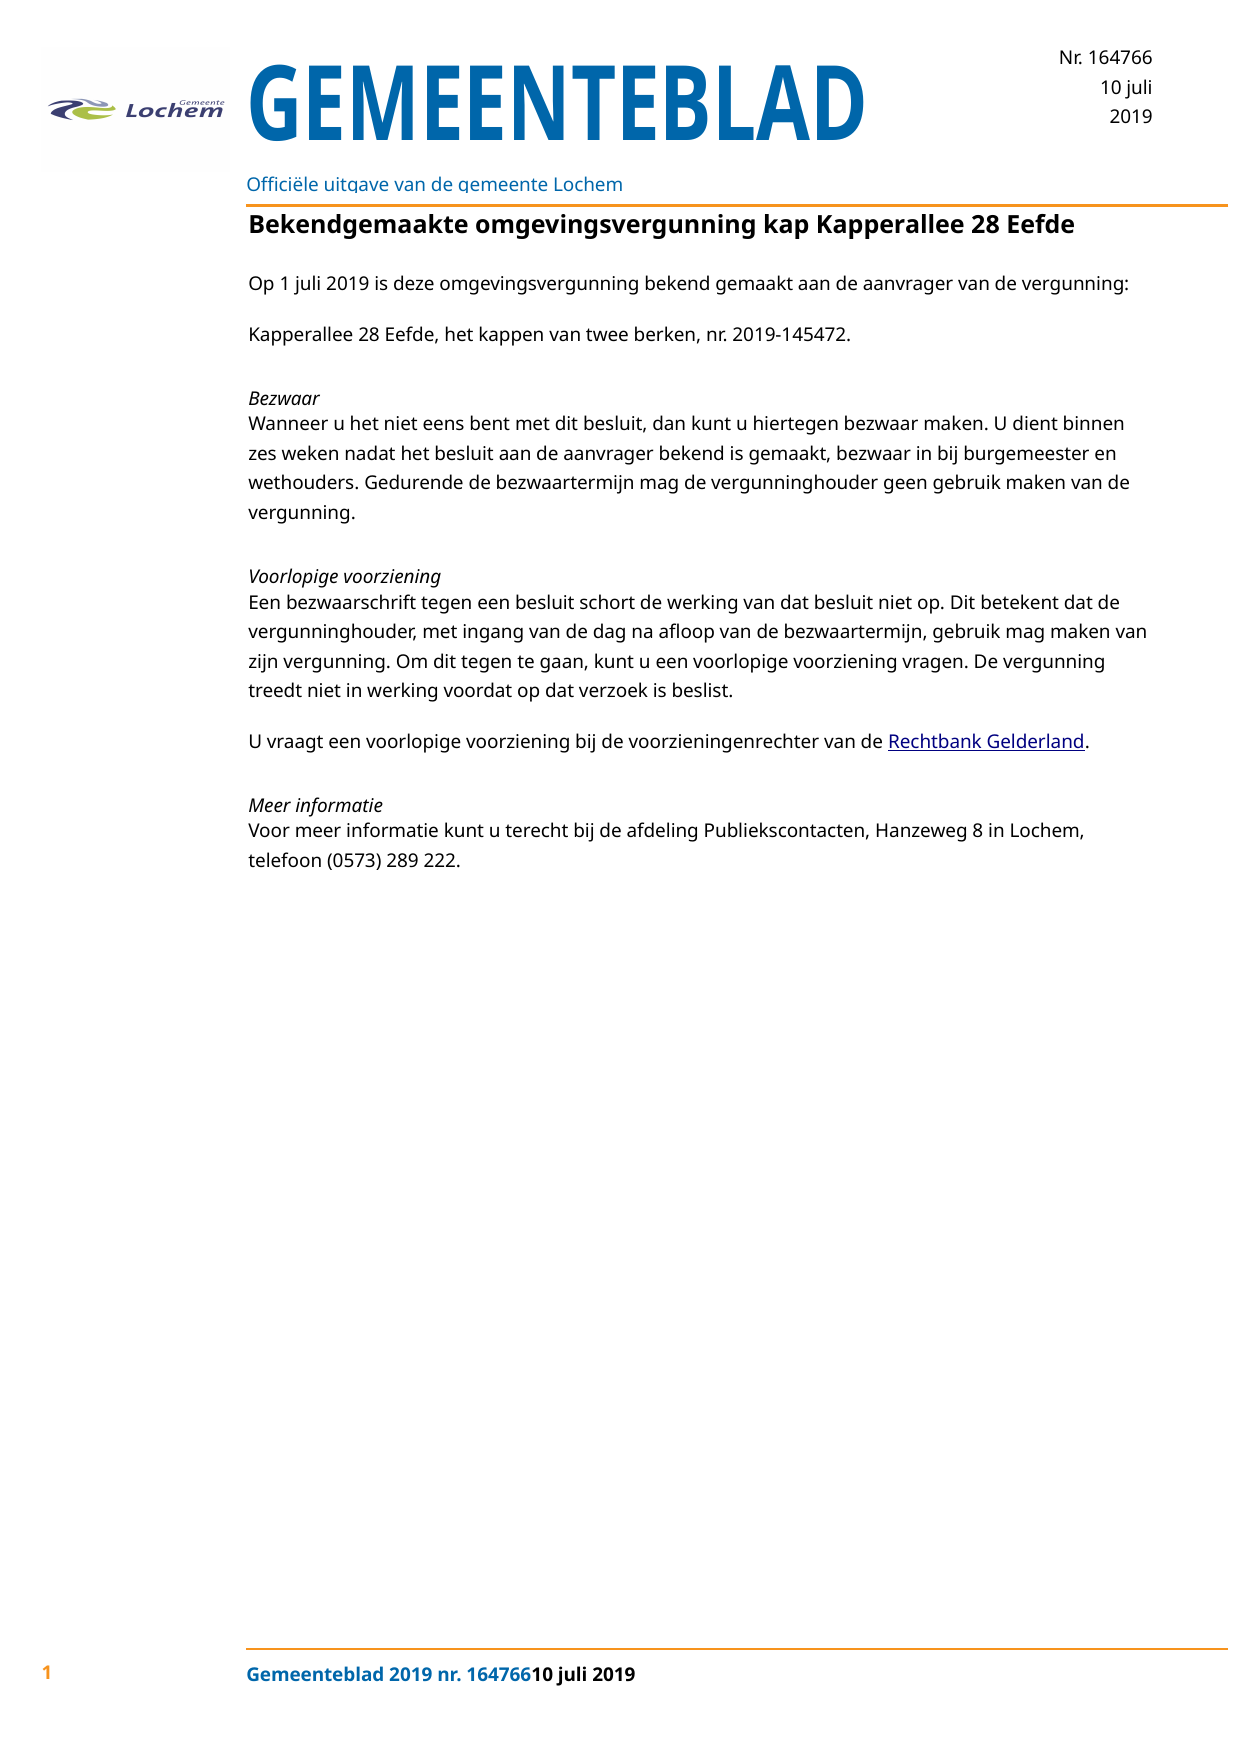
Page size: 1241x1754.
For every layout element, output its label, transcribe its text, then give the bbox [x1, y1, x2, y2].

text Op 1 juli 2019 is deze omgevingsvergunning bekend gemaakt aan de aanvrager van de vergunning: [248, 270, 1152, 296]
text Voor meer informatie kunt u terecht bij de afdeling Publiekscontacten, Hanzeweg 8 in Lochem, telefoon (0573) 289 222. [248, 818, 1152, 873]
text U vraagt een voorlopige voorziening bij de voorzieningenrechter van de Rechtbank Gelderland. [248, 728, 1152, 754]
text Bezwaar [248, 385, 1152, 410]
picture [41, 47, 231, 172]
text Wanneer u het niet eens bent met dit besluit, dan kunt u hiertegen bezwaar maken. U dient binnen zes weken nadat het besluit aan de aanvrager bekend is gemaakt, bezwaar in bij burgemeester en wethouders. Gedurende de bezwaartermijn mag de vergunninghouder geen gebruik maken van de vergunning. [248, 410, 1152, 525]
text Een bezwaarschrift tegen een besluit schort de werking van dat besluit niet op. Dit betekent dat de vergunninghouder, met ingang van de dag na afloop van de bezwaartermijn, gebruik mag maken van zijn vergunning. Om dit tegen te gaan, kunt u een voorlopige voorziening vragen. De vergunning treedt niet in werking voordat op dat verzoek is beslist. [248, 589, 1152, 703]
text Kapperallee 28 Eefde, het kappen van twee berken, nr. 2019-145472. [248, 321, 1152, 346]
text Voorlopige voorziening [248, 563, 1152, 589]
text Bekendgemaakte omgevingsvergunning kap Kapperallee 28 Eefde [248, 207, 1152, 241]
text Meer informatie [248, 792, 1152, 818]
